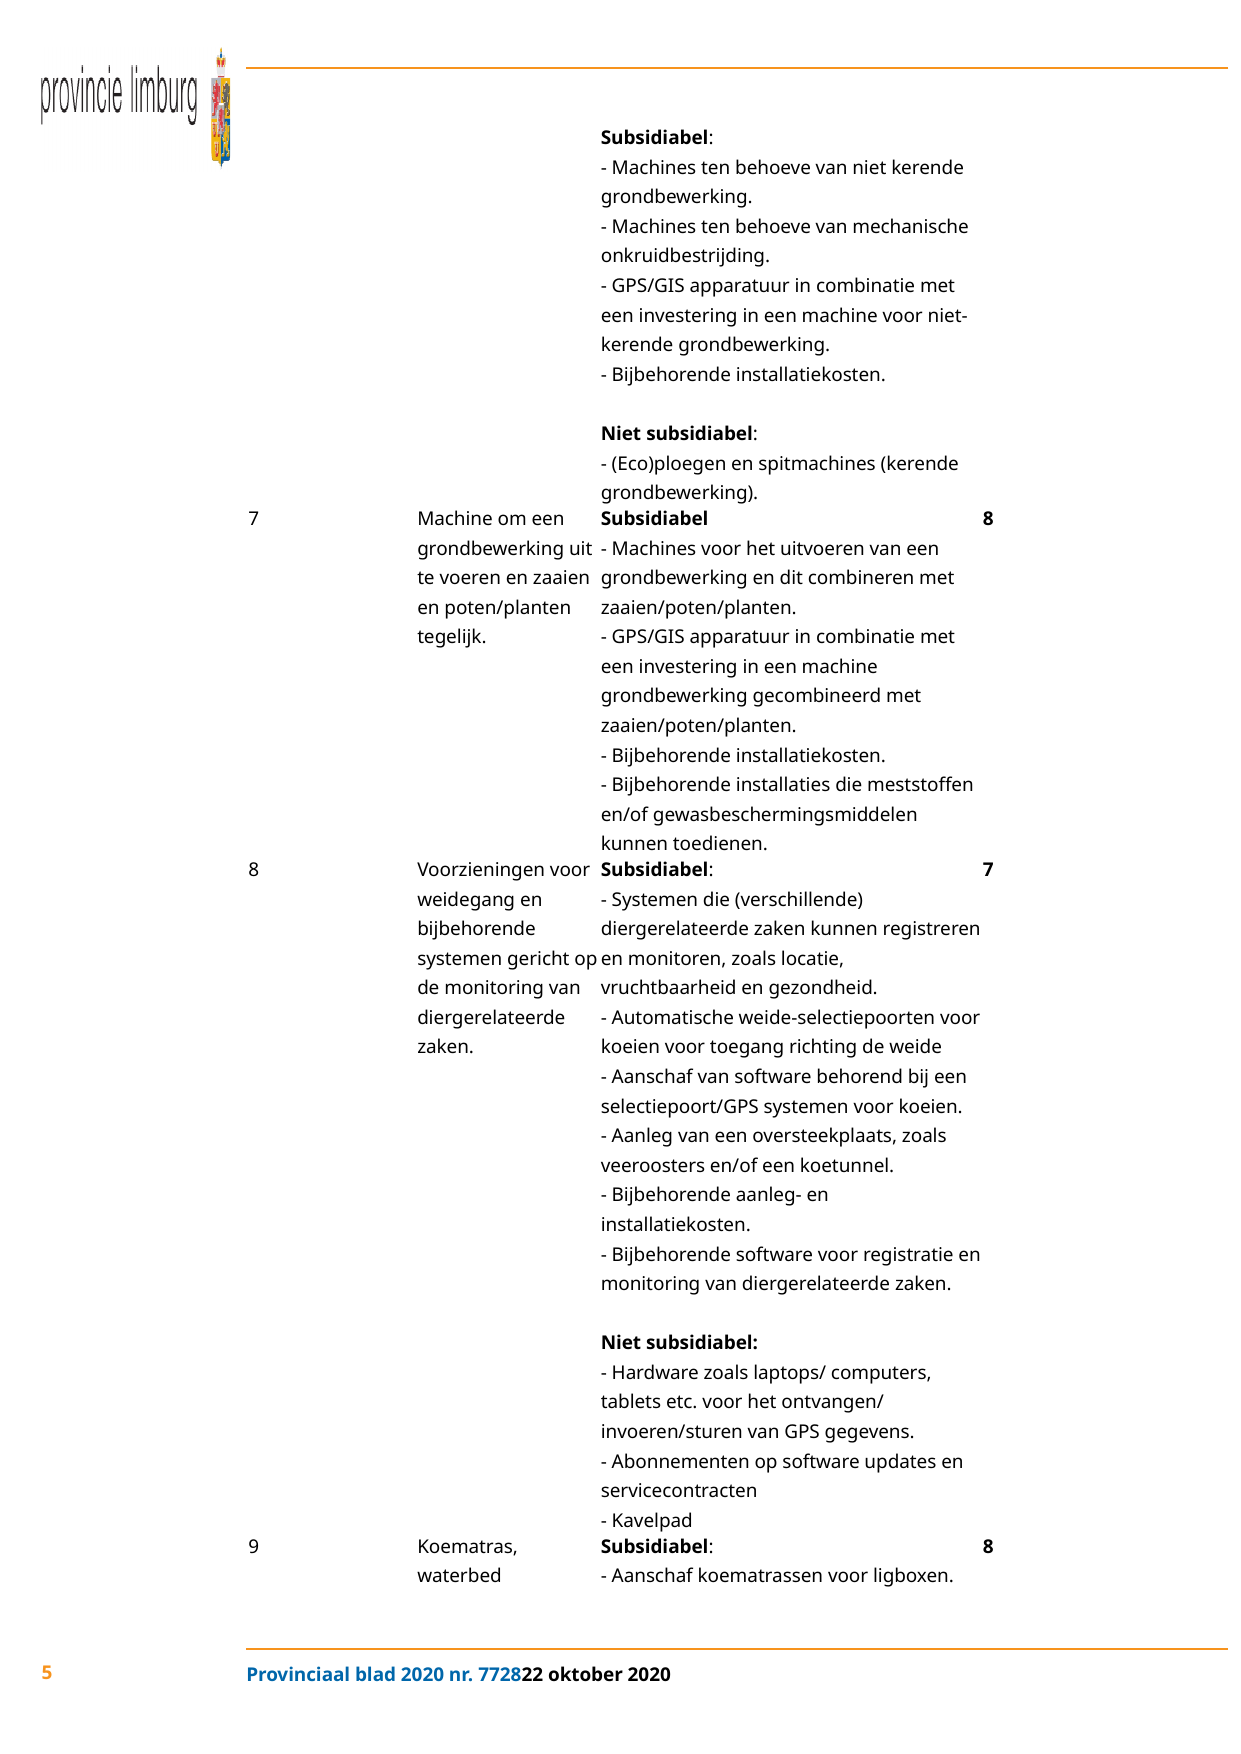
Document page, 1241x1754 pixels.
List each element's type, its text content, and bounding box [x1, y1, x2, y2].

table_cell Subsidiabel: - Aanschaf koematrassen voor ligboxen. [601, 1533, 983, 1588]
table_cell Subsidiabel: - Systemen die (verschillende) diergerelateerde zaken kunnen registreren en monitoren, zoals locatie, vruchtbaarheid en gezondheid. - Automatische weide-selectiepoorten voor koeien voor toegang richting de weide - Aanschaf van software behorend bij een selectiepoort/GPS systemen voor koeien. - Aanleg van een oversteekplaats, zoals veeroosters en/of een koetunnel. - Bijbehorende aanleg- en installatiekosten. - Bijbehorende software voor registratie en monitoring van diergerelateerde zaken. Niet subsidiabel: - Hardware zoals laptops/ computers, tablets etc. voor het ontvangen/ invoeren/sturen van GPS gegevens. - Abonnementen op software updates en servicecontracten - Kavelpad [601, 856, 983, 1533]
table_cell [417, 95, 601, 505]
table_cell 7 [983, 856, 1152, 1533]
table_cell Voorzieningen voor weidegang en bijbehorende systemen gericht op de monitoring van diergerelateerde zaken. [417, 856, 601, 1533]
table_cell Subsidiabel - Machines voor het uitvoeren van een grondbewerking en dit combineren met zaaien/poten/planten. - GPS/GIS apparatuur in combinatie met een investering in een machine grondbewerking gecombineerd met zaaien/poten/planten. - Bijbehorende installatiekosten. - Bijbehorende installaties die meststoffen en/of gewasbeschermingsmiddelen kunnen toedienen. [601, 505, 983, 856]
table_cell [248, 95, 417, 505]
table_cell [983, 95, 1152, 505]
table_cell 8 [983, 1533, 1152, 1588]
picture [41, 47, 231, 172]
table_cell Machine om een grondbewerking uit te voeren en zaaien en poten/planten tegelijk. [417, 505, 601, 856]
table_cell 8 [248, 856, 417, 1533]
table_cell 9 [248, 1533, 417, 1588]
table_cell 8 [983, 505, 1152, 856]
table_cell Subsidiabel: - Machines ten behoeve van niet kerende grondbewerking. - Machines ten behoeve van mechanische onkruidbestrijding. - GPS/GIS apparatuur in combinatie met een investering in een machine voor niet-kerende grondbewerking. - Bijbehorende installatiekosten. Niet subsidiabel: - (Eco)ploegen en spitmachines (kerende grondbewerking). [601, 95, 983, 505]
table_cell 7 [248, 505, 417, 856]
table_cell Koematras, waterbed [417, 1533, 601, 1588]
